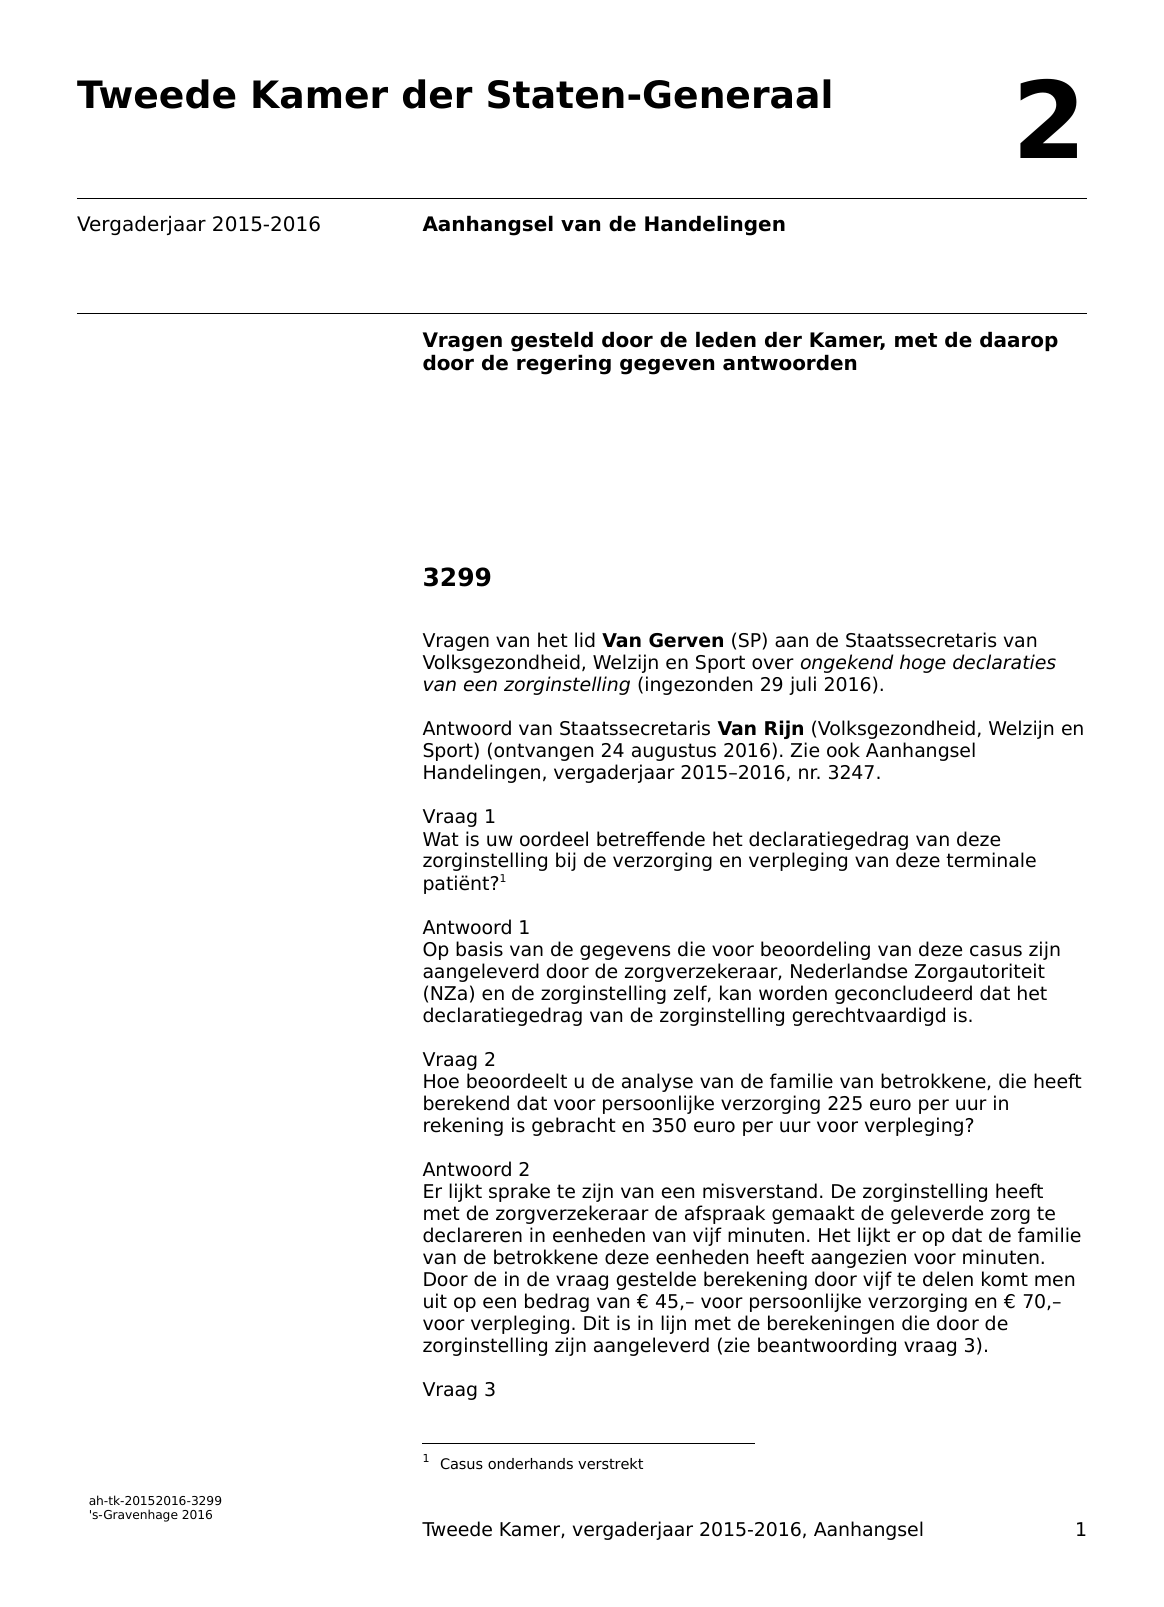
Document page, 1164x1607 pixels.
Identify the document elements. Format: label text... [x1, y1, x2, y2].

text Antwoord van Staatssecretaris Van Rijn (Volksgezondheid, Welzijn en Sport) (ontvangen 24 augustus 2016). Zie ook Aanhangsel Handelingen, vergaderjaar 2015–2016, nr. 3247. [422, 718, 1087, 784]
text 's-Gravenhage 2016 [88, 1508, 323, 1522]
text Antwoord 2 [422, 1159, 1087, 1181]
table_cell [77, 314, 422, 375]
text Casus onderhands verstrekt [422, 1452, 1087, 1474]
table_cell Vragen gesteld door de leden der Kamer, met de daarop door de regering gegeven antwoorden [422, 314, 1087, 375]
table_header Tweede Kamer der Staten-Generaal [77, 59, 886, 198]
table_cell Aanhangsel van de Handelingen [422, 199, 1087, 313]
text Hoe beoordeelt u de analyse van de familie van betrokkene, die heeft berekend dat voor persoonlijke verzorging 225 euro per uur in rekening is gebracht en 350 euro per uur voor verpleging? [422, 1071, 1087, 1137]
text Vraag 1 [422, 806, 1087, 828]
table_cell Vergaderjaar 2015-2016 [77, 199, 422, 313]
text Wat is uw oordeel betreffende het declaratiegedrag van deze zorginstelling bij de verzorging en verpleging van deze terminale patiënt? [422, 828, 1087, 894]
text 3299 [422, 563, 1087, 592]
text Er lijkt sprake te zijn van een misverstand. De zorginstelling heeft met de zorgverzekeraar de afspraak gemaakt de geleverde zorg te declareren in eenheden van vijf minuten. Het lijkt er op dat de familie van de betrokkene deze eenheden heeft aangezien voor minuten. Door de in de vraag gestelde berekening door vijf te delen komt men uit op een bedrag van € 45,– voor persoonlijke verzorging en € 70,– voor verpleging. Dit is in lijn met de berekeningen die door de zorginstelling zijn aangeleverd (zie beantwoording vraag 3). [422, 1181, 1087, 1357]
text Vragen van het lid Van Gerven (SP) aan de Staatssecretaris van Volksgezondheid, Welzijn en Sport over ongekend hoge declaraties van een zorginstelling (ingezonden 29 juli 2016). [422, 630, 1087, 696]
table_header 2 [886, 59, 1087, 198]
text Antwoord 1 [422, 917, 1087, 938]
text Op basis van de gegevens die voor beoordeling van deze casus zijn aangeleverd door de zorgverzekeraar, Nederlandse Zorgautoriteit (NZa) en de zorginstelling zelf, kan worden geconcludeerd dat het declaratiegedrag van de zorginstelling gerechtvaardigd is. [422, 938, 1087, 1026]
text Vraag 3 [422, 1379, 1087, 1401]
text ah-tk-20152016-3299 [88, 1494, 323, 1508]
text Vraag 2 [422, 1049, 1087, 1071]
